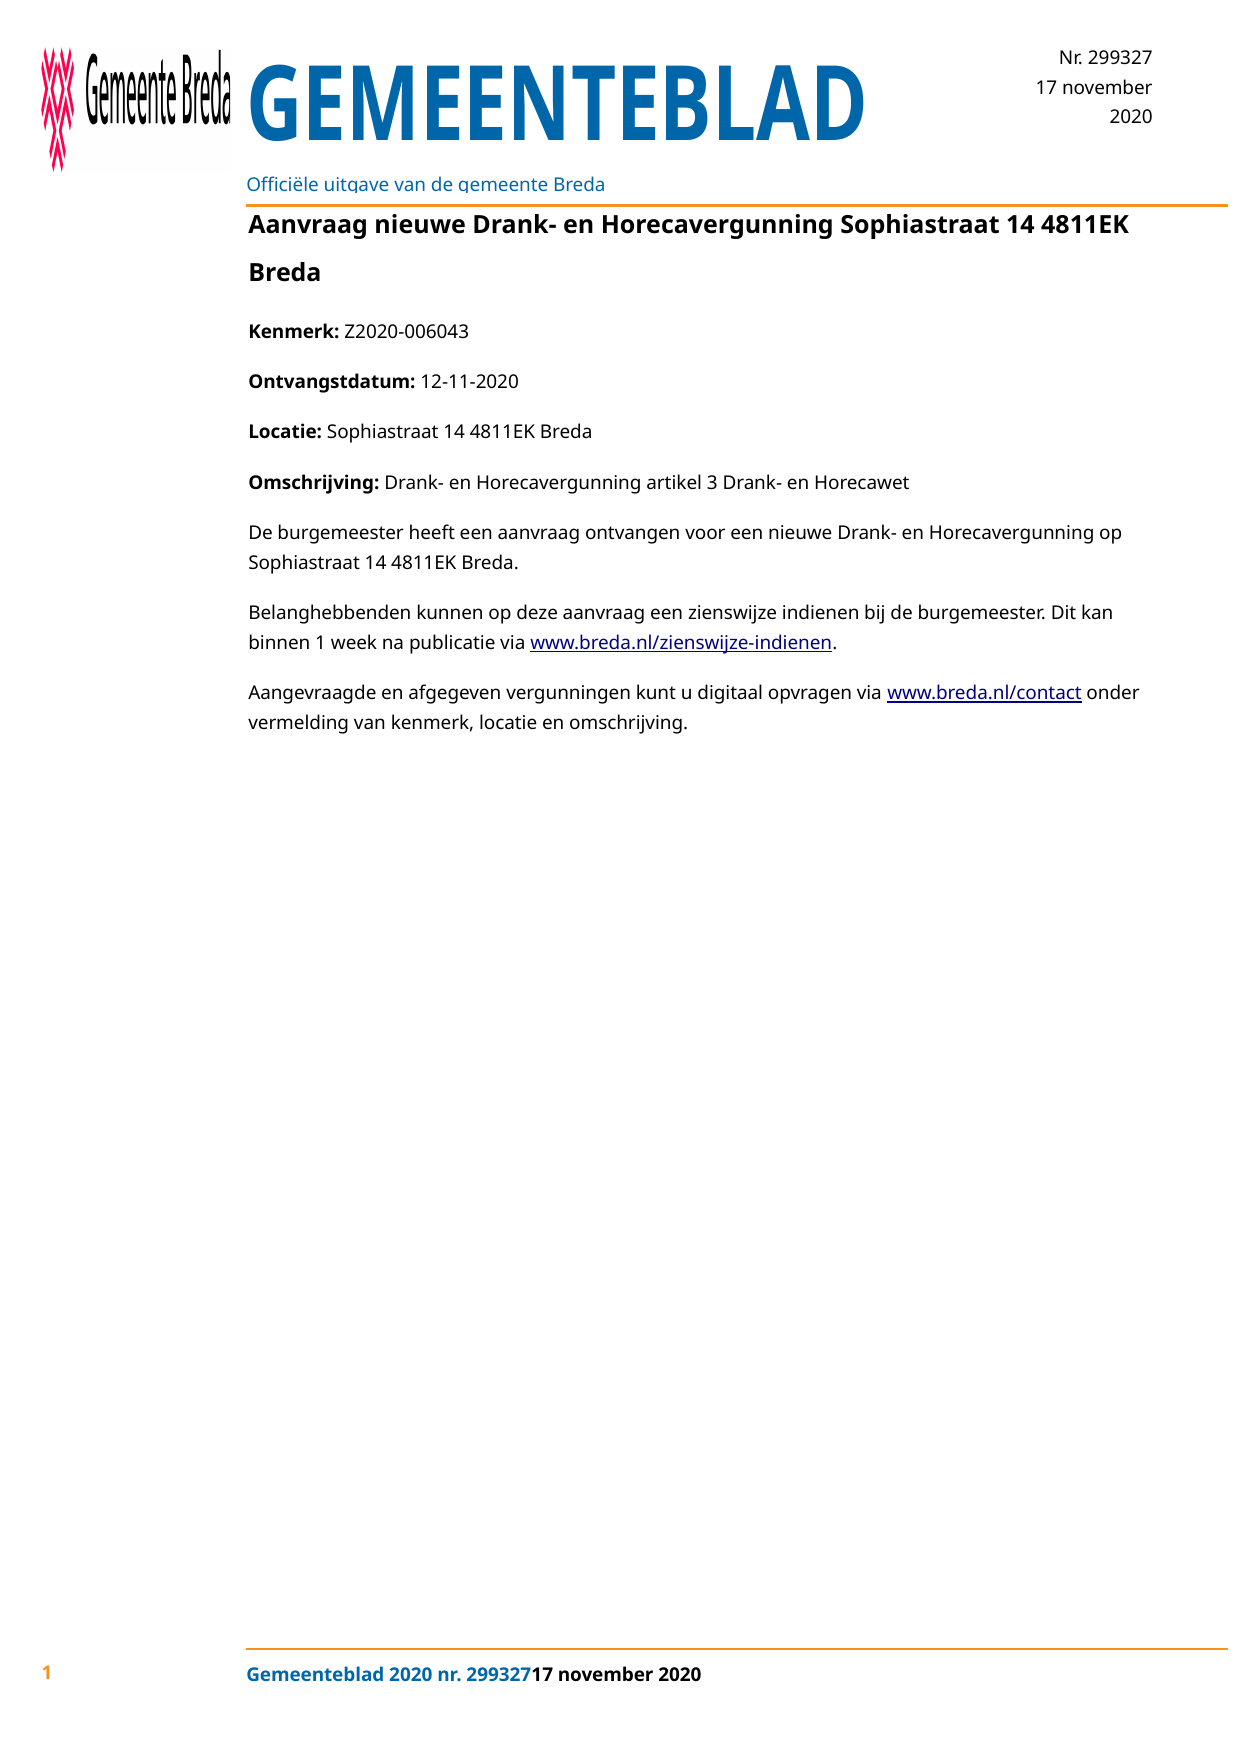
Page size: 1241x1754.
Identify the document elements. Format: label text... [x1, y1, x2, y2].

picture [41, 47, 231, 172]
text Omschrijving: Drank- en Horecavergunning artikel 3 Drank- en Horecawet [248, 469, 1152, 495]
text Locatie: Sophiastraat 14 4811EK Breda [248, 419, 1152, 444]
text De burgemeester heeft een aanvraag ontvangen voor een nieuwe Drank- en Horecavergunning op Sophiastraat 14 4811EK Breda. [248, 519, 1152, 575]
text Aanvraag nieuwe Drank- en Horecavergunning Sophiastraat 14 4811EK Breda [248, 207, 1152, 288]
text Aangevraagde en afgegeven vergunningen kunt u digitaal opvragen via www.breda.nl/contact onder vermelding van kenmerk, locatie en omschrijving. [248, 679, 1152, 735]
text Kenmerk: Z2020-006043 [248, 318, 1152, 344]
text Ontvangstdatum: 12-11-2020 [248, 368, 1152, 394]
text Belanghebbenden kunnen op deze aanvraag een zienswijze indienen bij de burgemeester. Dit kan binnen 1 week na publicatie via www.breda.nl/zienswijze-indienen. [248, 599, 1152, 655]
